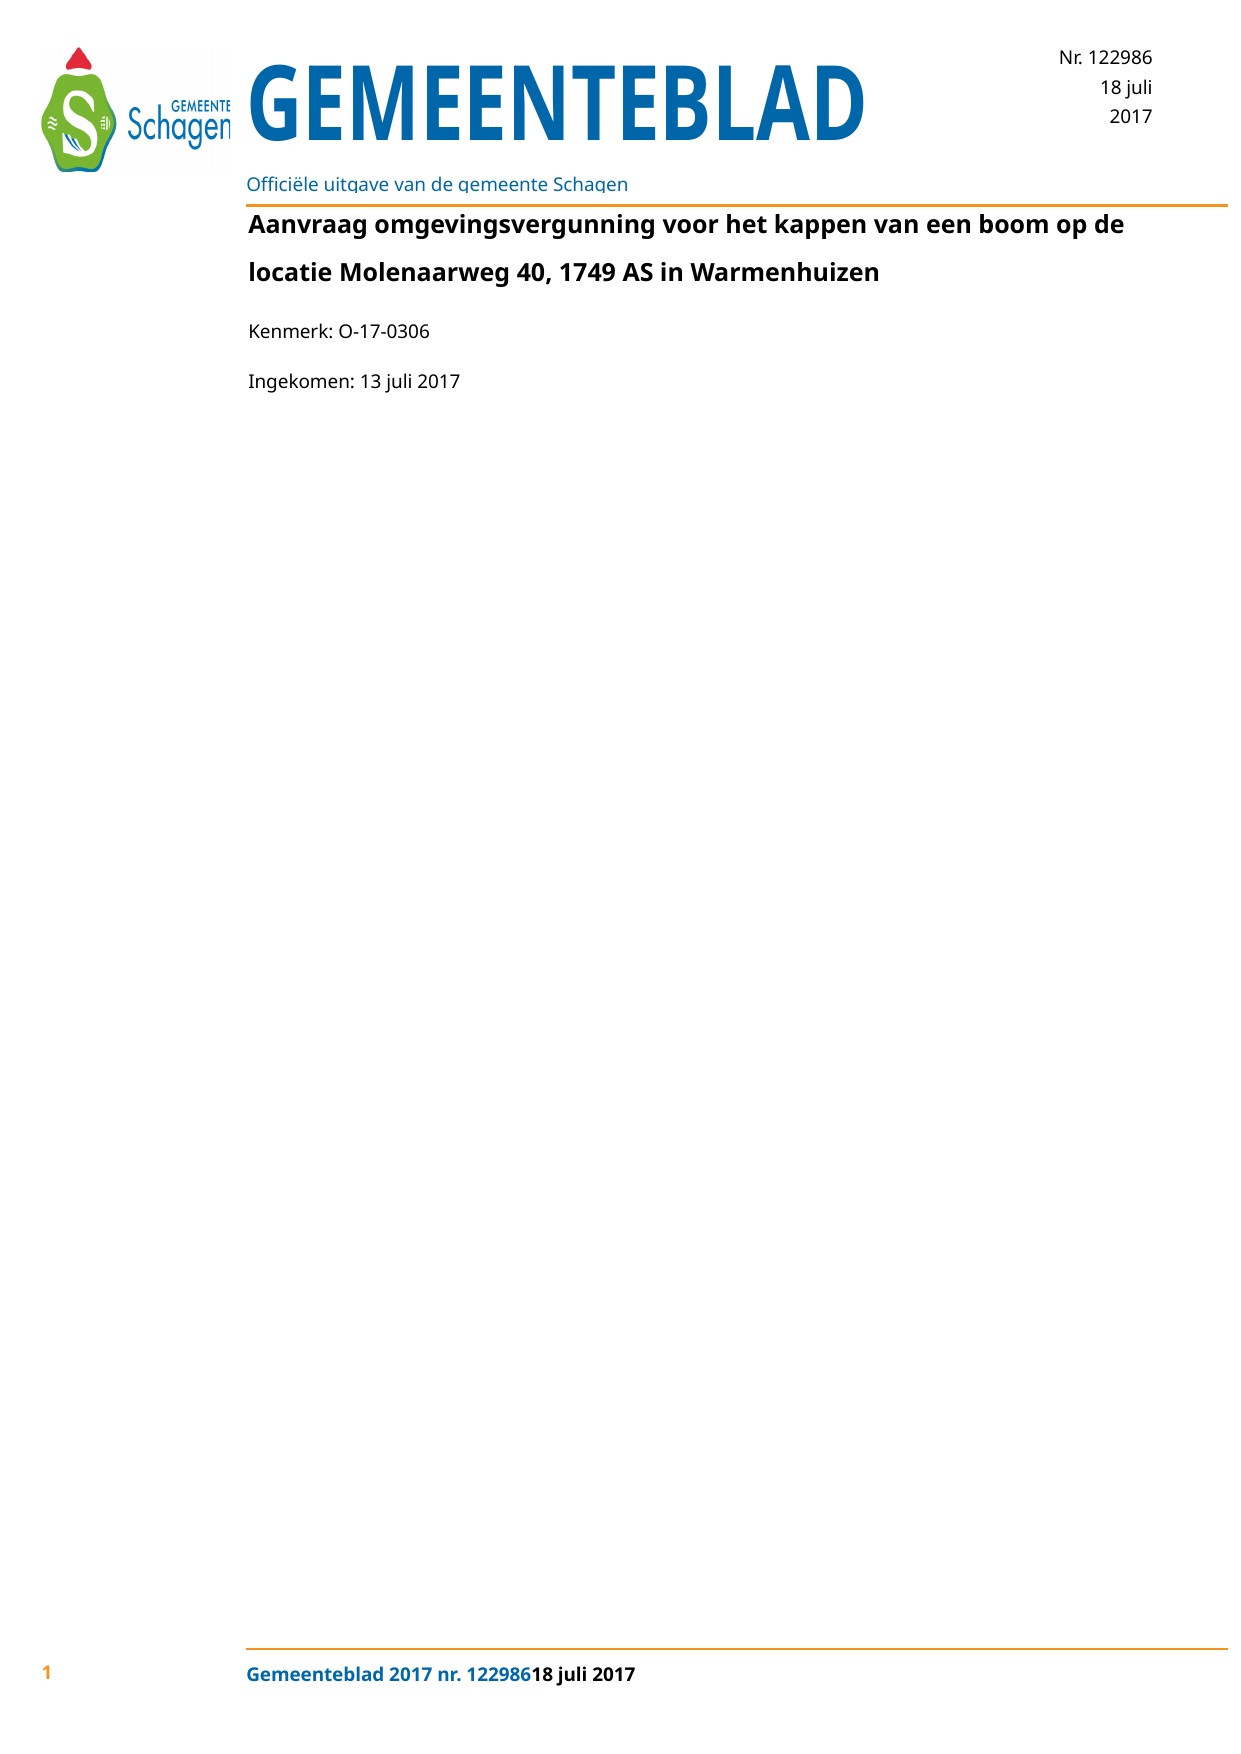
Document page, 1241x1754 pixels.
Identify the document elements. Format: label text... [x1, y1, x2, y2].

text Ingekomen: 13 juli 2017 [248, 368, 1152, 394]
picture [41, 47, 231, 172]
text Aanvraag omgevingsvergunning voor het kappen van een boom op de locatie Molenaarweg 40, 1749 AS in Warmenhuizen [248, 207, 1152, 288]
text Kenmerk: O-17-0306 [248, 318, 1152, 344]
